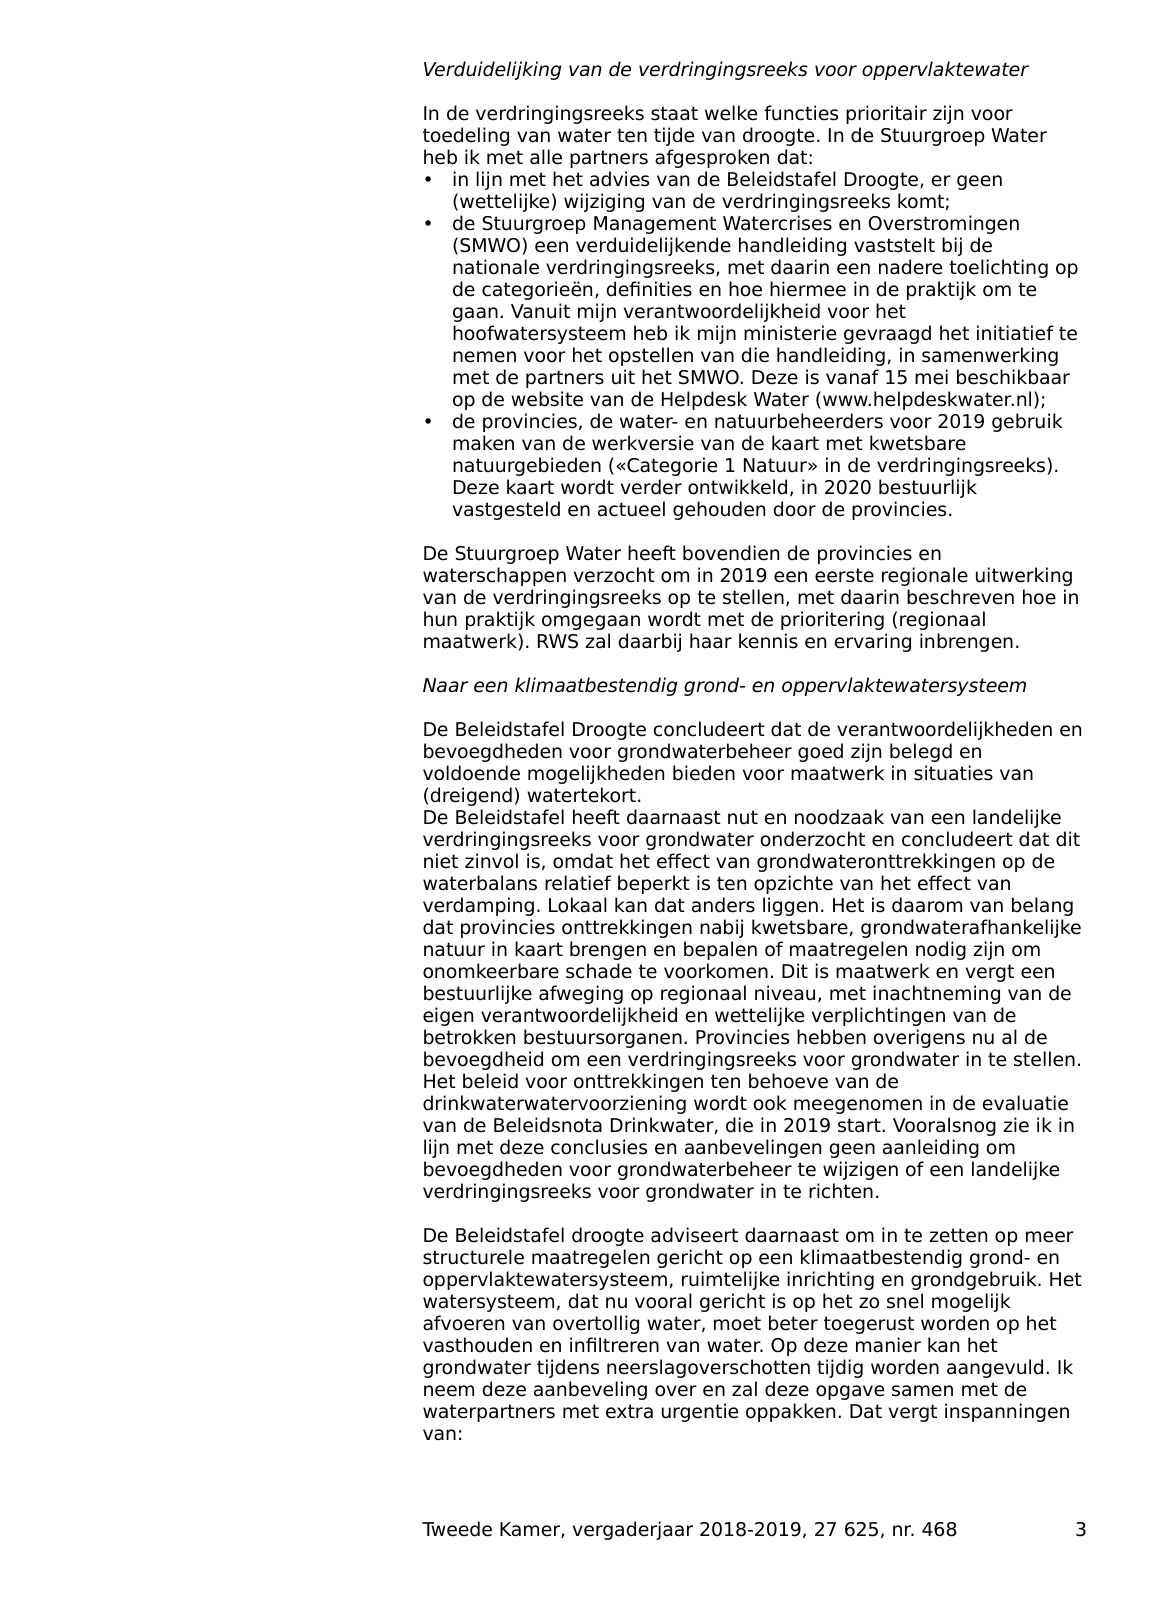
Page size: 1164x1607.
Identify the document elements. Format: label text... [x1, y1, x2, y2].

text De Beleidstafel heeft daarnaast nut en noodzaak van een landelijke verdringingsreeks voor grondwater onderzocht en concludeert dat dit niet zinvol is, omdat het effect van grondwateronttrekkingen op de waterbalans relatief beperkt is ten opzichte van het effect van verdamping. Lokaal kan dat anders liggen. Het is daarom van belang dat provincies onttrekkingen nabij kwetsbare, grondwaterafhankelijke natuur in kaart brengen en bepalen of maatregelen nodig zijn om onomkeerbare schade te voorkomen. Dit is maatwerk en vergt een bestuurlijke afweging op regionaal niveau, met inachtneming van de eigen verantwoordelijkheid en wettelijke verplichtingen van de betrokken bestuursorganen. Provincies hebben overigens nu al de bevoegdheid om een verdringingsreeks voor grondwater in te stellen. [422, 807, 1087, 1071]
subtitle Naar een klimaatbestendig grond- en oppervlaktewatersysteem [422, 675, 1087, 697]
text • in lijn met het advies van de Beleidstafel Droogte, er geen (wettelijke) wijziging van de verdringingsreeks komt; [422, 169, 1087, 213]
text Het beleid voor onttrekkingen ten behoeve van de drinkwaterwatervoorziening wordt ook meegenomen in de evaluatie van de Beleidsnota Drinkwater, die in 2019 start. Vooralsnog zie ik in lijn met deze conclusies en aanbevelingen geen aanleiding om bevoegdheden voor grondwaterbeheer te wijzigen of een landelijke verdringingsreeks voor grondwater in te richten. [422, 1071, 1087, 1203]
text De Beleidstafel droogte adviseert daarnaast om in te zetten op meer structurele maatregelen gericht op een klimaatbestendig grond- en oppervlaktewatersysteem, ruimtelijke inrichting en grondgebruik. Het watersysteem, dat nu vooral gericht is op het zo snel mogelijk afvoeren van overtollig water, moet beter toegerust worden op het vasthouden en infiltreren van water. Op deze manier kan het grondwater tijdens neerslagoverschotten tijdig worden aangevuld. Ik neem deze aanbeveling over en zal deze opgave samen met de waterpartners met extra urgentie oppakken. Dat vergt inspanningen van: [422, 1225, 1087, 1445]
text In de verdringingsreeks staat welke functies prioritair zijn voor toedeling van water ten tijde van droogte. In de Stuurgroep Water heb ik met alle partners afgesproken dat: [422, 103, 1087, 169]
text De Beleidstafel Droogte concludeert dat de verantwoordelijkheden en bevoegdheden voor grondwaterbeheer goed zijn belegd en voldoende mogelijkheden bieden voor maatwerk in situaties van (dreigend) watertekort. [422, 719, 1087, 807]
subtitle Verduidelijking van de verdringingsreeks voor oppervlaktewater [422, 59, 1087, 81]
text • de provincies, de water- en natuurbeheerders voor 2019 gebruik maken van de werkversie van de kaart met kwetsbare natuurgebieden («Categorie 1 Natuur» in de verdringingsreeks). Deze kaart wordt verder ontwikkeld, in 2020 bestuurlijk vastgesteld en actueel gehouden door de provincies. [422, 411, 1087, 521]
text • de Stuurgroep Management Watercrises en Overstromingen (SMWO) een verduidelijkende handleiding vaststelt bij de nationale verdringingsreeks, met daarin een nadere toelichting op de categorieën, definities en hoe hiermee in de praktijk om te gaan. Vanuit mijn verantwoordelijkheid voor het hoofwatersysteem heb ik mijn ministerie gevraagd het initiatief te nemen voor het opstellen van die handleiding, in samenwerking met de partners uit het SMWO. Deze is vanaf 15 mei beschikbaar op de website van de Helpdesk Water (www.helpdeskwater.nl); [422, 213, 1087, 411]
text De Stuurgroep Water heeft bovendien de provincies en waterschappen verzocht om in 2019 een eerste regionale uitwerking van de verdringingsreeks op te stellen, met daarin beschreven hoe in hun praktijk omgegaan wordt met de prioritering (regionaal maatwerk). RWS zal daarbij haar kennis en ervaring inbrengen. [422, 543, 1087, 653]
